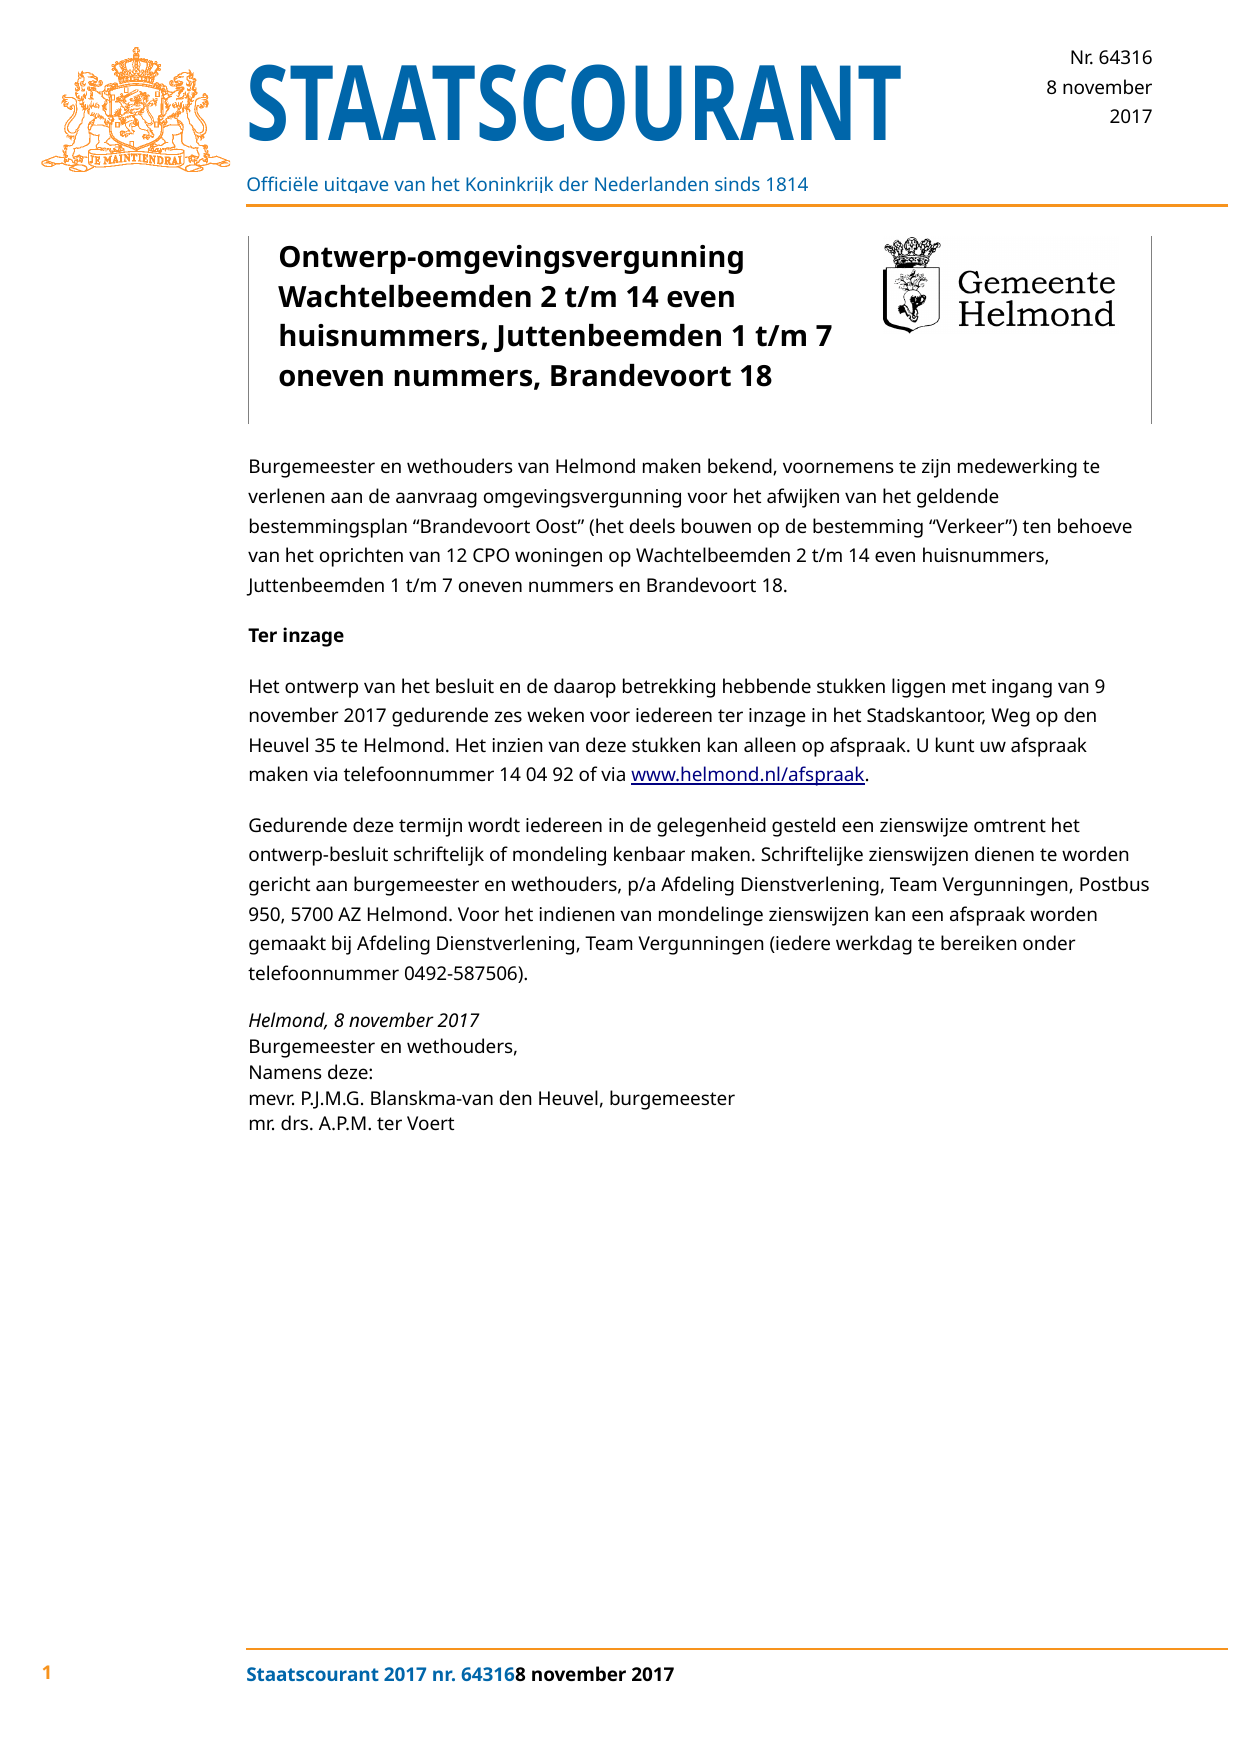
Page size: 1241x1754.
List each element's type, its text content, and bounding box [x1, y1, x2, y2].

text Namens deze: [248, 1059, 1152, 1085]
table_header [850, 236, 1151, 424]
table_header Ontwerp-omgevingsvergunning Wachtelbeemden 2 t/m 14 even huisnummers, Juttenbeemden 1 t/m 7 oneven nummers, Brandevoort 18 [249, 236, 850, 424]
text Helmond, 8 november 2017 [248, 1008, 1152, 1033]
text mevr. P.J.M.G. Blanskma-van den Heuvel, burgemeester [248, 1085, 1152, 1111]
text mr. drs. A.P.M. ter Voert [248, 1111, 1152, 1136]
text Ter inzage [248, 622, 1152, 648]
text Het ontwerp van het besluit en de daarop betrekking hebbende stukken liggen met ingang van 9 november 2017 gedurende zes weken voor iedereen ter inzage in het Stadskantoor, Weg op den Heuvel 35 te Helmond. Het inzien van deze stukken kan alleen op afspraak. U kunt uw afspraak maken via telefoonnummer 14 04 92 of via www.helmond.nl/afspraak. [248, 673, 1152, 787]
text Burgemeester en wethouders, [248, 1033, 1152, 1059]
picture [41, 47, 231, 172]
picture [882, 236, 1119, 334]
text Burgemeester en wethouders van Helmond maken bekend, voornemens te zijn medewerking te verlenen aan de aanvraag omgevingsvergunning voor het afwijken van het geldende bestemmingsplan “Brandevoort Oost” (het deels bouwen op de bestemming “Verkeer”) ten behoeve van het oprichten van 12 CPO woningen op Wachtelbeemden 2 t/m 14 even huisnummers, Juttenbeemden 1 t/m 7 oneven nummers en Brandevoort 18. [248, 454, 1152, 598]
text Gedurende deze termijn wordt iedereen in de gelegenheid gesteld een zienswijze omtrent het ontwerp-besluit schriftelijk of mondeling kenbaar maken. Schriftelijke zienswijzen dienen te worden gericht aan burgemeester en wethouders, p/a Afdeling Dienstverlening, Team Vergunningen, Postbus 950, 5700 AZ Helmond. Voor het indienen van mondelinge zienswijzen kan een afspraak worden gemaakt bij Afdeling Dienstverlening, Team Vergunningen (iedere werkdag te bereiken onder telefoonnummer 0492-587506). [248, 812, 1152, 986]
